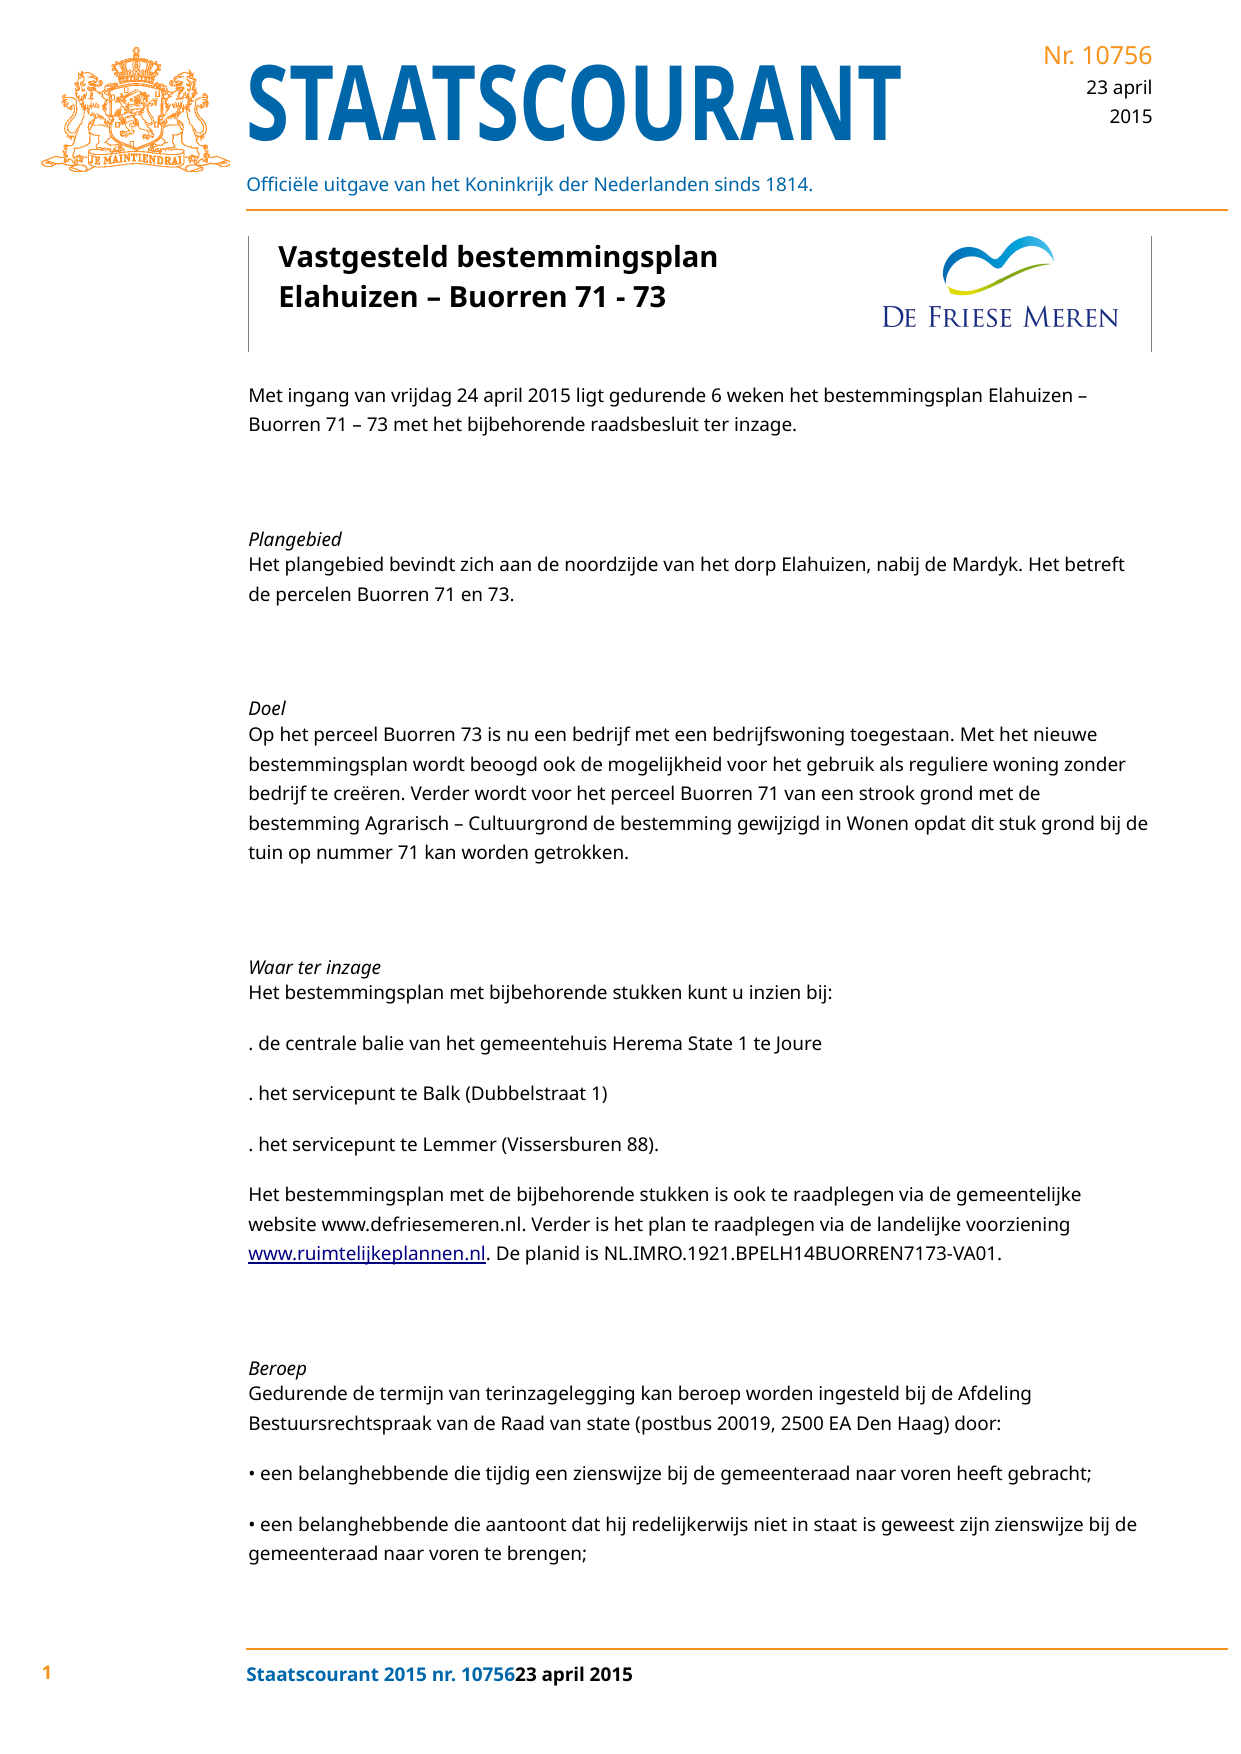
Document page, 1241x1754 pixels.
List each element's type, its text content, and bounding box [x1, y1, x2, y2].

picture [882, 236, 1119, 327]
text Plangebied [248, 526, 1152, 551]
text • een belanghebbende die aantoont dat hij redelijkerwijs niet in staat is geweest zijn zienswijze bij de gemeenteraad naar voren te brengen; [248, 1511, 1152, 1566]
picture [41, 47, 231, 172]
text . de centrale balie van het gemeentehuis Herema State 1 te Joure [248, 1030, 1152, 1056]
text Doel [248, 695, 1152, 721]
text Het bestemmingsplan met de bijbehorende stukken is ook te raadplegen via de gemeentelijke website www.defriesemeren.nl. Verder is het plan te raadplegen via de landelijke voorziening www.ruimtelijkeplannen.nl. De planid is NL.IMRO.1921.BPELH14BUORREN7173-VA01. [248, 1181, 1152, 1266]
table_header [850, 236, 1151, 352]
text Het plangebied bevindt zich aan de noordzijde van het dorp Elahuizen, nabij de Mardyk. Het betreft de percelen Buorren 71 en 73. [248, 551, 1152, 607]
text Gedurende de termijn van terinzagelegging kan beroep worden ingesteld bij de Afdeling Bestuursrechtspraak van de Raad van state (postbus 20019, 2500 EA Den Haag) door: [248, 1381, 1152, 1436]
text . het servicepunt te Lemmer (Vissersburen 88). [248, 1131, 1152, 1157]
text . het servicepunt te Balk (Dubbelstraat 1) [248, 1080, 1152, 1106]
text Op het perceel Buorren 73 is nu een bedrijf met een bedrijfswoning toegestaan. Met het nieuwe bestemmingsplan wordt beoogd ook de mogelijkheid voor het gebruik als reguliere woning zonder bedrijf te creëren. Verder wordt voor het perceel Buorren 71 van een strook grond met de bestemming Agrarisch – Cultuurgrond de bestemming gewijzigd in Wonen opdat dit stuk grond bij de tuin op nummer 71 kan worden getrokken. [248, 721, 1152, 865]
table_header Vastgesteld bestemmingsplan Elahuizen – Buorren 71 - 73 [249, 236, 850, 352]
text • een belanghebbende die tijdig een zienswijze bij de gemeenteraad naar voren heeft gebracht; [248, 1461, 1152, 1486]
text Het bestemmingsplan met bijbehorende stukken kunt u inzien bij: [248, 979, 1152, 1005]
text Beroep [248, 1355, 1152, 1381]
text Waar ter inzage [248, 954, 1152, 979]
text Met ingang van vrijdag 24 april 2015 ligt gedurende 6 weken het bestemmingsplan Elahuizen – Buorren 71 – 73 met het bijbehorende raadsbesluit ter inzage. [248, 382, 1152, 437]
